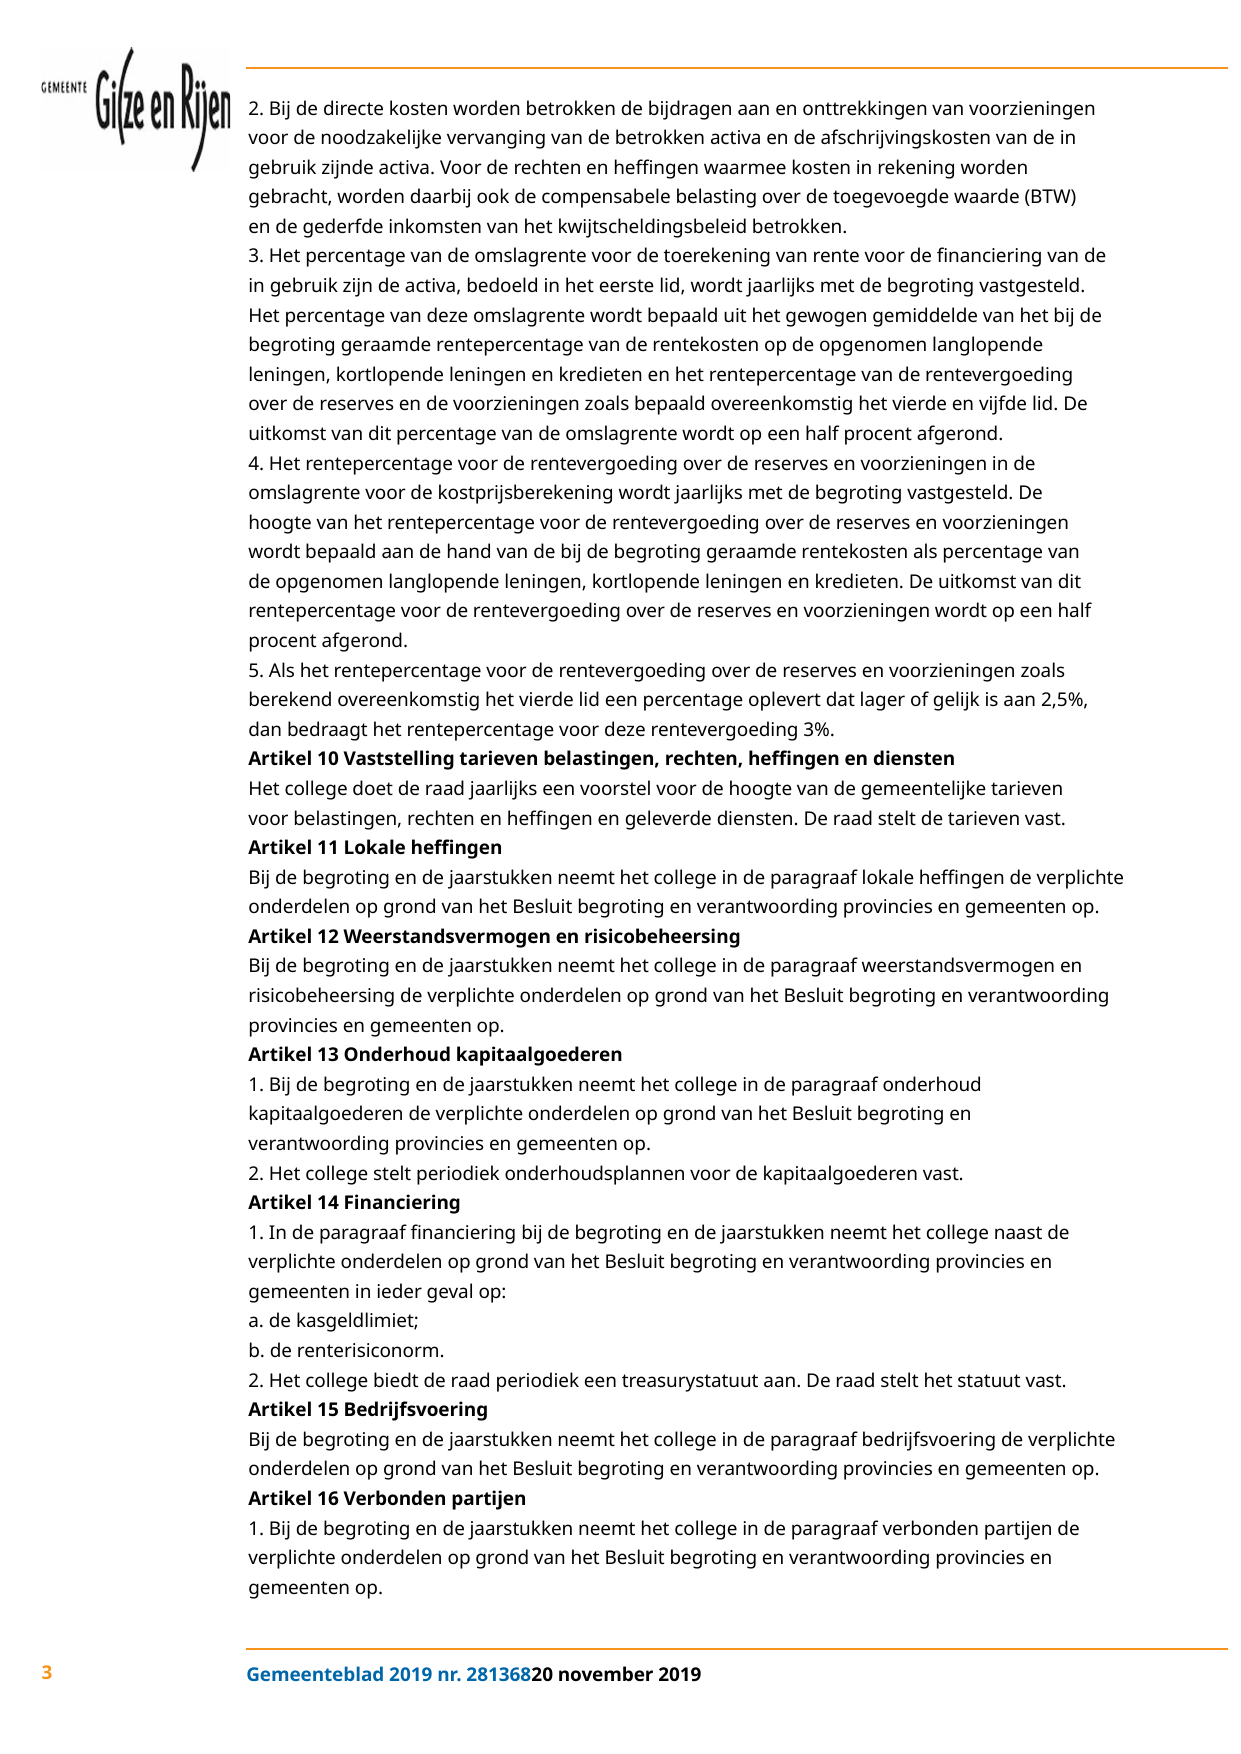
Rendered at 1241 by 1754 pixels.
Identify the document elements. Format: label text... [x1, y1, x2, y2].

text provincies en gemeenten op. [248, 1012, 1152, 1038]
text voor de noodzakelijke vervanging van de betrokken activa en de afschrijvingskosten van de in [248, 124, 1152, 150]
text gebruik zijnde activa. Voor de rechten en heffingen waarmee kosten in rekening worden [248, 154, 1152, 180]
text 2. Het college biedt de raad periodiek een treasurystatuut aan. De raad stelt het statuut vast. [248, 1367, 1152, 1393]
text Artikel 12 Weerstandsvermogen en risicobeheersing [248, 923, 1152, 949]
text gemeenten in ieder geval op: [248, 1278, 1152, 1304]
text berekend overeenkomstig het vierde lid een percentage oplevert dat lager of gelijk is aan 2,5%, [248, 686, 1152, 712]
text Artikel 15 Bedrijfsvoering [248, 1396, 1152, 1422]
text verplichte onderdelen op grond van het Besluit begroting en verantwoording provincies en [248, 1544, 1152, 1570]
text 1. In de paragraaf financiering bij de begroting en de jaarstukken neemt het college naast de [248, 1219, 1152, 1245]
text kapitaalgoederen de verplichte onderdelen op grond van het Besluit begroting en [248, 1101, 1152, 1126]
text hoogte van het rentepercentage voor de rentevergoeding over de reserves en voorzieningen [248, 509, 1152, 535]
text Het college doet de raad jaarlijks een voorstel voor de hoogte van de gemeentelijke tarieven [248, 775, 1152, 801]
text 5. Als het rentepercentage voor de rentevergoeding over de reserves en voorzieningen zoals [248, 657, 1152, 683]
text 1. Bij de begroting en de jaarstukken neemt het college in de paragraaf verbonden partijen de [248, 1515, 1152, 1541]
text rentepercentage voor de rentevergoeding over de reserves en voorzieningen wordt op een half [248, 598, 1152, 623]
text wordt bepaald aan de hand van de bij de begroting geraamde rentekosten als percentage van [248, 538, 1152, 564]
text uitkomst van dit percentage van de omslagrente wordt op een half procent afgerond. [248, 420, 1152, 446]
text voor belastingen, rechten en heffingen en geleverde diensten. De raad stelt de tarieven vast. [248, 805, 1152, 831]
text b. de renterisiconorm. [248, 1337, 1152, 1363]
text omslagrente voor de kostprijsberekening wordt jaarlijks met de begroting vastgesteld. De [248, 479, 1152, 505]
text verplichte onderdelen op grond van het Besluit begroting en verantwoording provincies en [248, 1248, 1152, 1274]
text gemeenten op. [248, 1574, 1152, 1600]
text de opgenomen langlopende leningen, kortlopende leningen en kredieten. De uitkomst van dit [248, 568, 1152, 594]
text Artikel 11 Lokale heffingen [248, 834, 1152, 860]
text Artikel 16 Verbonden partijen [248, 1485, 1152, 1511]
text Bij de begroting en de jaarstukken neemt het college in de paragraaf weerstandsvermogen en [248, 953, 1152, 978]
text gebracht, worden daarbij ook de compensabele belasting over de toegevoegde waarde (BTW) [248, 183, 1152, 209]
text en de gederfde inkomsten van het kwijtscheldingsbeleid betrokken. [248, 213, 1152, 239]
text Bij de begroting en de jaarstukken neemt het college in de paragraaf lokale heffingen de verplichte [248, 864, 1152, 890]
text over de reserves en de voorzieningen zoals bepaald overeenkomstig het vierde en vijfde lid. De [248, 391, 1152, 416]
text 2. Bij de directe kosten worden betrokken de bijdragen aan en onttrekkingen van voorzieningen [248, 95, 1152, 121]
text 2. Het college stelt periodiek onderhoudsplannen voor de kapitaalgoederen vast. [248, 1160, 1152, 1186]
text Bij de begroting en de jaarstukken neemt het college in de paragraaf bedrijfsvoering de verplichte [248, 1426, 1152, 1452]
text Artikel 13 Onderhoud kapitaalgoederen [248, 1041, 1152, 1067]
picture [41, 47, 231, 172]
text verantwoording provincies en gemeenten op. [248, 1130, 1152, 1156]
text 1. Bij de begroting en de jaarstukken neemt het college in de paragraaf onderhoud [248, 1071, 1152, 1097]
text risicobeheersing de verplichte onderdelen op grond van het Besluit begroting en verantwoording [248, 982, 1152, 1008]
text a. de kasgeldlimiet; [248, 1308, 1152, 1333]
text dan bedraagt het rentepercentage voor deze rentevergoeding 3%. [248, 716, 1152, 742]
text 3. Het percentage van de omslagrente voor de toerekening van rente voor de financiering van de [248, 243, 1152, 268]
text leningen, kortlopende leningen en kredieten en het rentepercentage van de rentevergoeding [248, 361, 1152, 387]
text in gebruik zijn de activa, bedoeld in het eerste lid, wordt jaarlijks met de begroting vastgesteld. [248, 272, 1152, 298]
text Artikel 10 Vaststelling tarieven belastingen, rechten, heffingen en diensten [248, 746, 1152, 771]
text procent afgerond. [248, 627, 1152, 653]
text begroting geraamde rentepercentage van de rentekosten op de opgenomen langlopende [248, 331, 1152, 357]
text onderdelen op grond van het Besluit begroting en verantwoording provincies en gemeenten op. [248, 893, 1152, 919]
text 4. Het rentepercentage voor de rentevergoeding over de reserves en voorzieningen in de [248, 450, 1152, 476]
text Het percentage van deze omslagrente wordt bepaald uit het gewogen gemiddelde van het bij de [248, 302, 1152, 328]
text onderdelen op grond van het Besluit begroting en verantwoording provincies en gemeenten op. [248, 1456, 1152, 1481]
text Artikel 14 Financiering [248, 1189, 1152, 1215]
